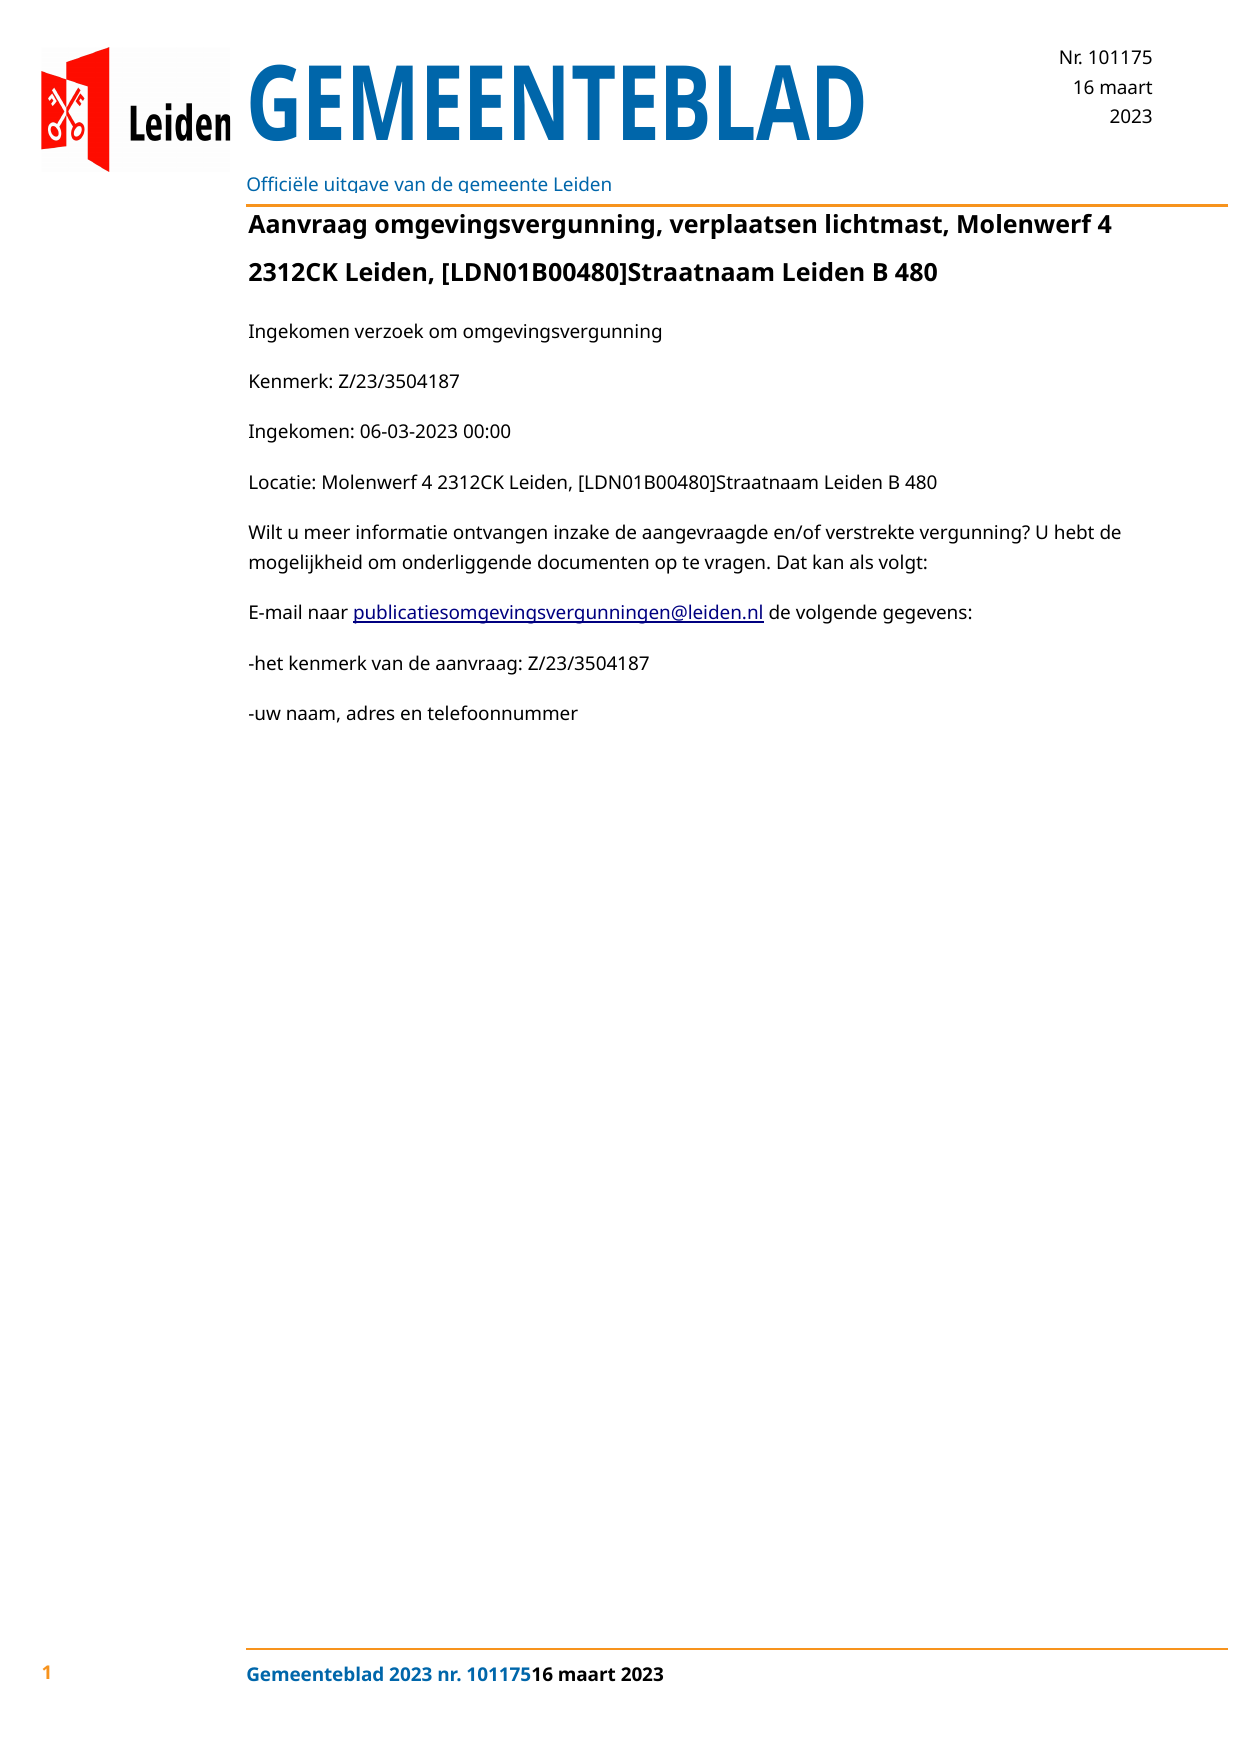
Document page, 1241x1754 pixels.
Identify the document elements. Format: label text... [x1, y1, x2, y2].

text Kenmerk: Z/23/3504187 [248, 368, 1152, 394]
text Wilt u meer informatie ontvangen inzake de aangevraagde en/of verstrekte vergunning? U hebt de mogelijkheid om onderliggende documenten op te vragen. Dat kan als volgt: [248, 519, 1152, 575]
text Aanvraag omgevingsvergunning, verplaatsen lichtmast, Molenwerf 4 2312CK Leiden, [LDN01B00480]Straatnaam Leiden B 480 [248, 207, 1152, 288]
text Locatie: Molenwerf 4 2312CK Leiden, [LDN01B00480]Straatnaam Leiden B 480 [248, 469, 1152, 495]
text E-mail naar publicatiesomgevingsvergunningen@leiden.nl de volgende gegevens: [248, 599, 1152, 625]
text -het kenmerk van de aanvraag: Z/23/3504187 [248, 650, 1152, 676]
text Ingekomen: 06-03-2023 00:00 [248, 419, 1152, 444]
text -uw naam, adres en telefoonnummer [248, 700, 1152, 726]
text Ingekomen verzoek om omgevingsvergunning [248, 318, 1152, 344]
picture [41, 47, 231, 172]
